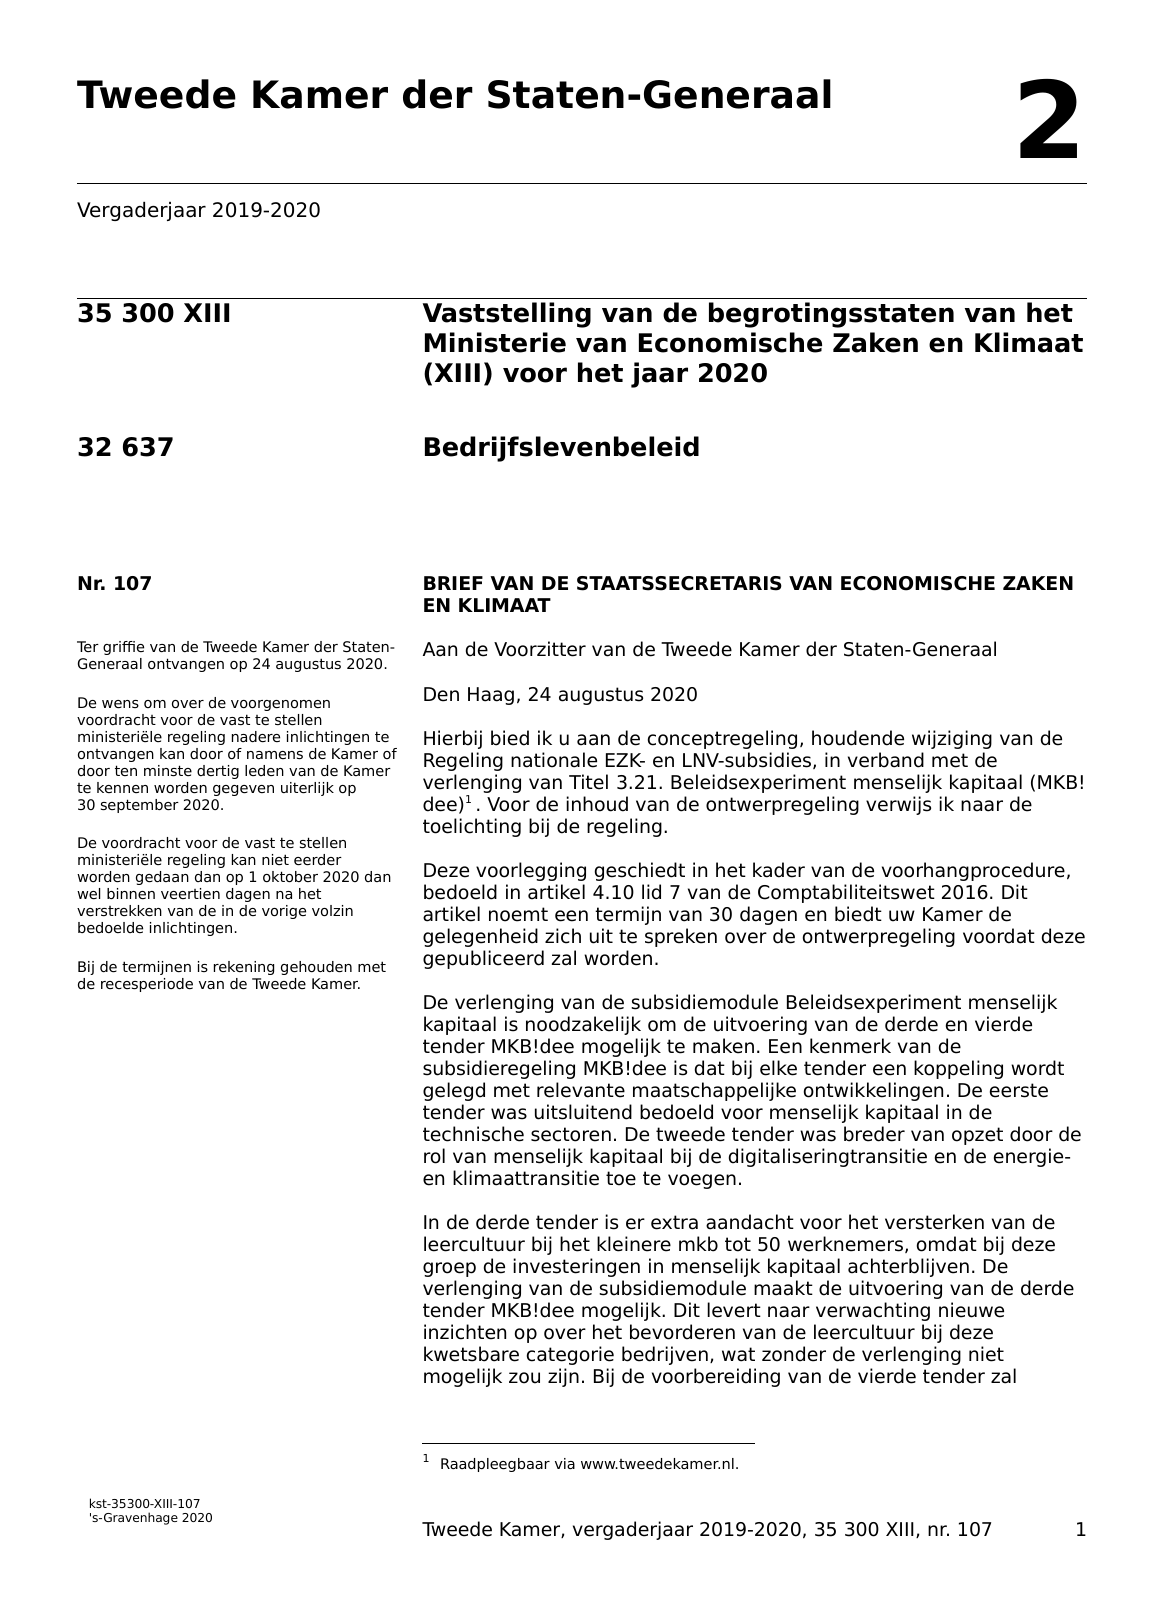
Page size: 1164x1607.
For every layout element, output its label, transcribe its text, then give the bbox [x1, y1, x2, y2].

text kst-35300-XIII-107 [88, 1497, 323, 1511]
text Den Haag, 24 augustus 2020 [422, 683, 1087, 705]
text [77, 673, 399, 695]
table_header Tweede Kamer der Staten-Generaal [77, 59, 886, 183]
table_cell Vergaderjaar 2019-2020 [77, 184, 1087, 298]
text De wens om over de voorgenomen voordracht voor de vast te stellen ministeriële regeling nadere inlichtingen te ontvangen kan door of namens de Kamer of door ten minste dertig leden van de Kamer te kennen worden gegeven uiterlijk op 30 september 2020. [77, 695, 399, 813]
text [77, 813, 399, 836]
subtitle 32 637 Bedrijfslevenbeleid [77, 432, 1087, 462]
text Aan de Voorzitter van de Tweede Kamer der Staten-Generaal [422, 639, 1087, 661]
subtitle 35 300 XIII Vaststelling van de begrotingsstaten van het Ministerie van Economische Zaken en Klimaat (XIII) voor het jaar 2020 [77, 299, 1087, 388]
text In de derde tender is er extra aandacht voor het versterken van de leercultuur bij het kleinere mkb tot 50 werknemers, omdat bij deze groep de investeringen in menselijk kapitaal achterblijven. De verlenging van de subsidiemodule maakt de uitvoering van de derde tender MKB!dee mogelijk. Dit levert naar verwachting nieuwe inzichten op over het bevorderen van de leercultuur bij deze kwetsbare categorie bedrijven, wat zonder de verlenging niet mogelijk zou zijn. Bij de voorbereiding van de vierde tender zal [422, 1212, 1087, 1388]
text De voordracht voor de vast te stellen ministeriële regeling kan niet eerder worden gedaan dan op 1 oktober 2020 dan wel binnen veertien dagen na het verstrekken van de in de vorige volzin bedoelde inlichtingen. [77, 836, 399, 937]
text Raadpleegbaar via www.tweedekamer.nl. [422, 1452, 1087, 1474]
text Ter griffie van de Tweede Kamer der Staten-Generaal ontvangen op 24 augustus 2020. [77, 639, 399, 673]
text Bij de termijnen is rekening gehouden met de recesperiode van de Tweede Kamer. [77, 959, 399, 993]
table_header 2 [886, 59, 1087, 183]
text Hierbij bied ik u aan de conceptregeling, houdende wijziging van de Regeling nationale EZK- en LNV-subsidies, in verband met de verlenging van Titel 3.21. Beleidsexperiment menselijk kapitaal (MKB!dee). Voor de inhoud van de ontwerpregeling verwijs ik naar de toelichting bij de regeling. [422, 728, 1087, 837]
text De verlenging van de subsidiemodule Beleidsexperiment menselijk kapitaal is noodzakelijk om de uitvoering van de derde en vierde tender MKB!dee mogelijk te maken. Een kenmerk van de subsidieregeling MKB!dee is dat bij elke tender een koppeling wordt gelegd met relevante maatschappelijke ontwikkelingen. De eerste tender was uitsluitend bedoeld voor menselijk kapitaal in de technische sectoren. De tweede tender was breder van opzet door de rol van menselijk kapitaal bij de digitaliseringtransitie en de energie- en klimaattransitie toe te voegen. [422, 992, 1087, 1189]
text 's-Gravenhage 2020 [88, 1511, 323, 1525]
text [77, 937, 399, 959]
text Deze voorlegging geschiedt in het kader van de voorhangprocedure, bedoeld in artikel 4.10 lid 7 van de Comptabiliteitswet 2016. Dit artikel noemt een termijn van 30 dagen en biedt uw Kamer de gelegenheid zich uit te spreken over de ontwerpregeling voordat deze gepubliceerd zal worden. [422, 860, 1087, 969]
subtitle Nr. 107 BRIEF VAN DE STAATSSECRETARIS VAN ECONOMISCHE ZAKEN EN KLIMAAT [77, 573, 1087, 617]
